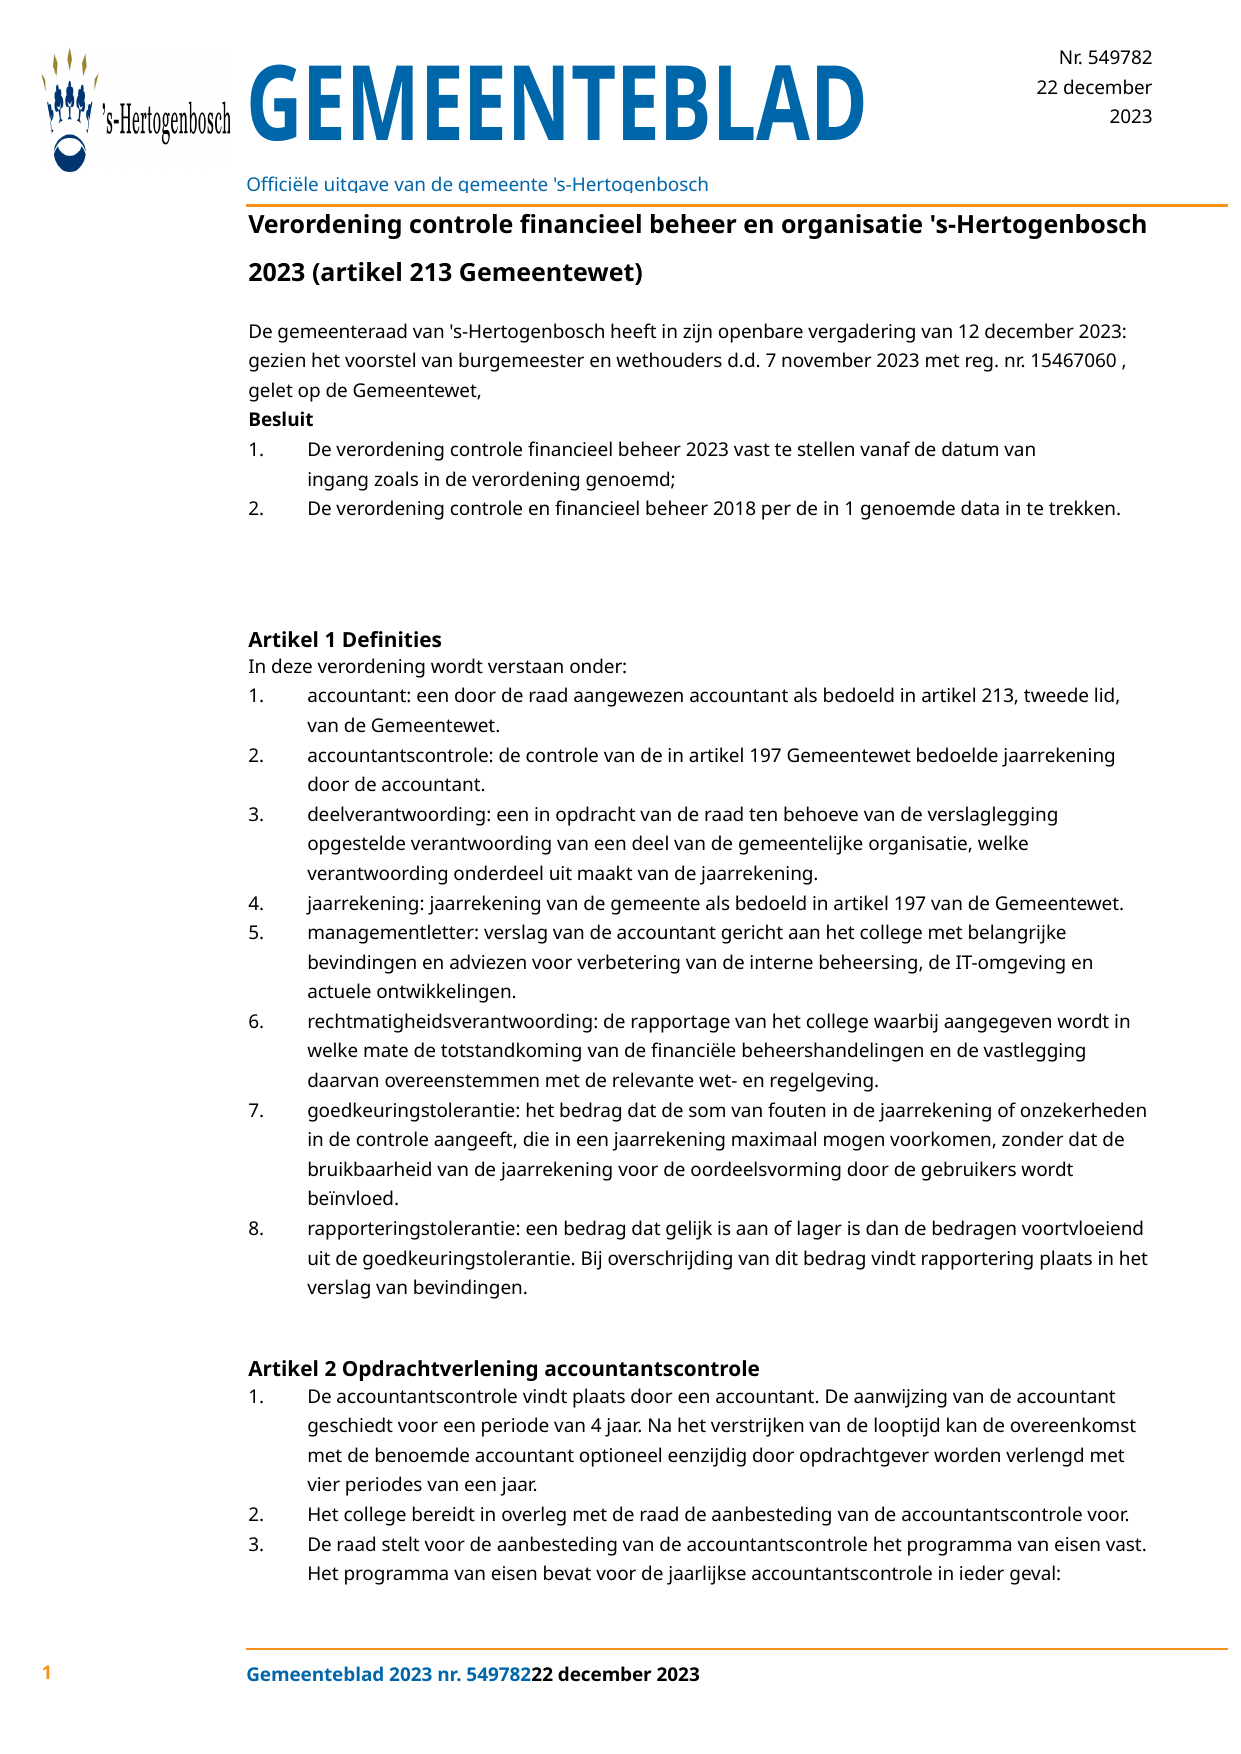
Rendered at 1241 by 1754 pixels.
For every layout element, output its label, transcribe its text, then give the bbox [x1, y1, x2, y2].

text Verordening controle financieel beheer en organisatie 's-Hertogenbosch 2023 (artikel 213 Gemeentewet) [248, 207, 1152, 288]
list accountantscontrole: de controle van de in artikel 197 Gemeentewet bedoelde jaarrekening door de accountant. [248, 742, 1152, 797]
list De verordening controle financieel beheer 2023 vast te stellen vanaf de datum van ingang zoals in de verordening genoemd; [248, 436, 1152, 492]
list De raad stelt voor de aanbesteding van de accountantscontrole het programma van eisen vast. Het programma van eisen bevat voor de jaarlijkse accountantscontrole in ieder geval: [248, 1531, 1152, 1586]
list De accountantscontrole vindt plaats door een accountant. De aanwijzing van de accountant geschiedt voor een periode van 4 jaar. Na het verstrijken van de looptijd kan de overeenkomst met de benoemde accountant optioneel eenzijdig door opdrachtgever worden verlengd met vier periodes van een jaar. [248, 1383, 1152, 1497]
text gezien het voorstel van burgemeester en wethouders d.d. 7 november 2023 met reg. nr. 15467060 , [248, 347, 1152, 373]
text Besluit [248, 407, 1152, 432]
list deelverantwoording: een in opdracht van de raad ten behoeve van de verslaglegging opgestelde verantwoording van een deel van de gemeentelijke organisatie, welke verantwoording onderdeel uit maakt van de jaarrekening. [248, 801, 1152, 886]
list De verordening controle en financieel beheer 2018 per de in 1 genoemde data in te trekken. [248, 495, 1152, 521]
text gelet op de Gemeentewet, [248, 377, 1152, 403]
text De gemeenteraad van 's-Hertogenbosch heeft in zijn openbare vergadering van 12 december 2023: [248, 318, 1152, 344]
list Het college bereidt in overleg met de raad de aanbesteding van de accountantscontrole voor. [248, 1501, 1152, 1527]
list jaarrekening: jaarrekening van de gemeente als bedoeld in artikel 197 van de Gemeentewet. [248, 890, 1152, 916]
list rechtmatigheidsverantwoording: de rapportage van het college waarbij aangegeven wordt in welke mate de totstandkoming van de financiële beheershandelingen en de vastlegging daarvan overeenstemmen met de relevante wet- en regelgeving. [248, 1008, 1152, 1093]
text Artikel 1 Definities [248, 625, 1152, 653]
list goedkeuringstolerantie: het bedrag dat de som van fouten in de jaarrekening of onzekerheden in de controle aangeeft, die in een jaarrekening maximaal mogen voorkomen, zonder dat de bruikbaarheid van de jaarrekening voor de oordeelsvorming door de gebruikers wordt beïnvloed. [248, 1097, 1152, 1211]
list accountant: een door de raad aangewezen accountant als bedoeld in artikel 213, tweede lid, van de Gemeentewet. [248, 683, 1152, 738]
picture [41, 47, 231, 172]
text In deze verordening wordt verstaan onder: [248, 653, 1152, 679]
list managementletter: verslag van de accountant gericht aan het college met belangrijke bevindingen en adviezen voor verbetering van de interne beheersing, de IT-omgeving en actuele ontwikkelingen. [248, 919, 1152, 1004]
list rapporteringstolerantie: een bedrag dat gelijk is aan of lager is dan de bedragen voortvloeiend uit de goedkeuringstolerantie. Bij overschrijding van dit bedrag vindt rapportering plaats in het verslag van bevindingen. [248, 1215, 1152, 1300]
text Artikel 2 Opdrachtverlening accountantscontrole [248, 1354, 1152, 1383]
